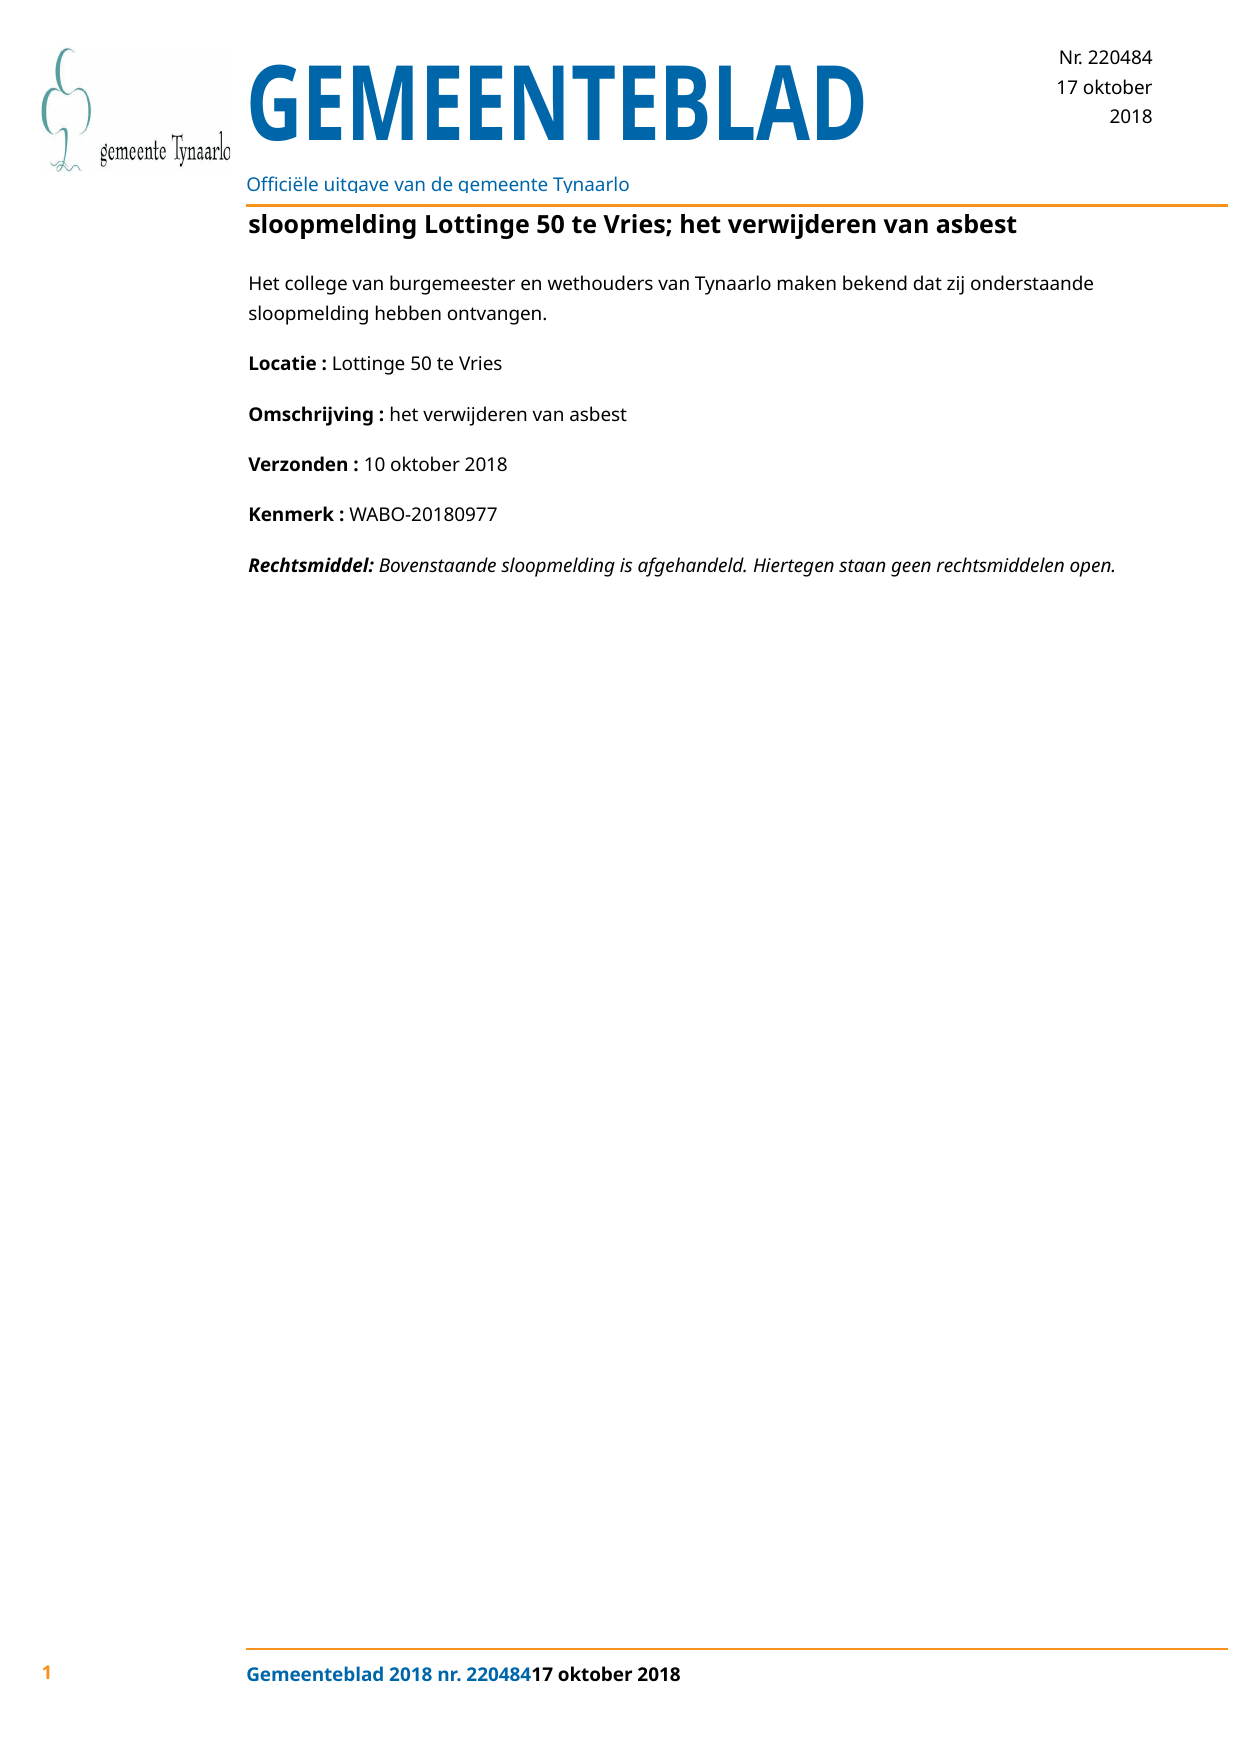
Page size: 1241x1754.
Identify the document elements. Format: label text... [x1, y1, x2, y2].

text Omschrijving : het verwijderen van asbest [248, 401, 1152, 426]
text Kenmerk : WABO-20180977 [248, 502, 1152, 527]
text Rechtsmiddel: Bovenstaande sloopmelding is afgehandeld. Hiertegen staan geen rechtsmiddelen open. [248, 552, 1152, 578]
text Het college van burgemeester en wethouders van Tynaarlo maken bekend dat zij onderstaande sloopmelding hebben ontvangen. [248, 270, 1152, 326]
text Verzonden : 10 oktober 2018 [248, 451, 1152, 477]
text Locatie : Lottinge 50 te Vries [248, 350, 1152, 376]
picture [41, 47, 231, 172]
text sloopmelding Lottinge 50 te Vries; het verwijderen van asbest [248, 207, 1152, 241]
